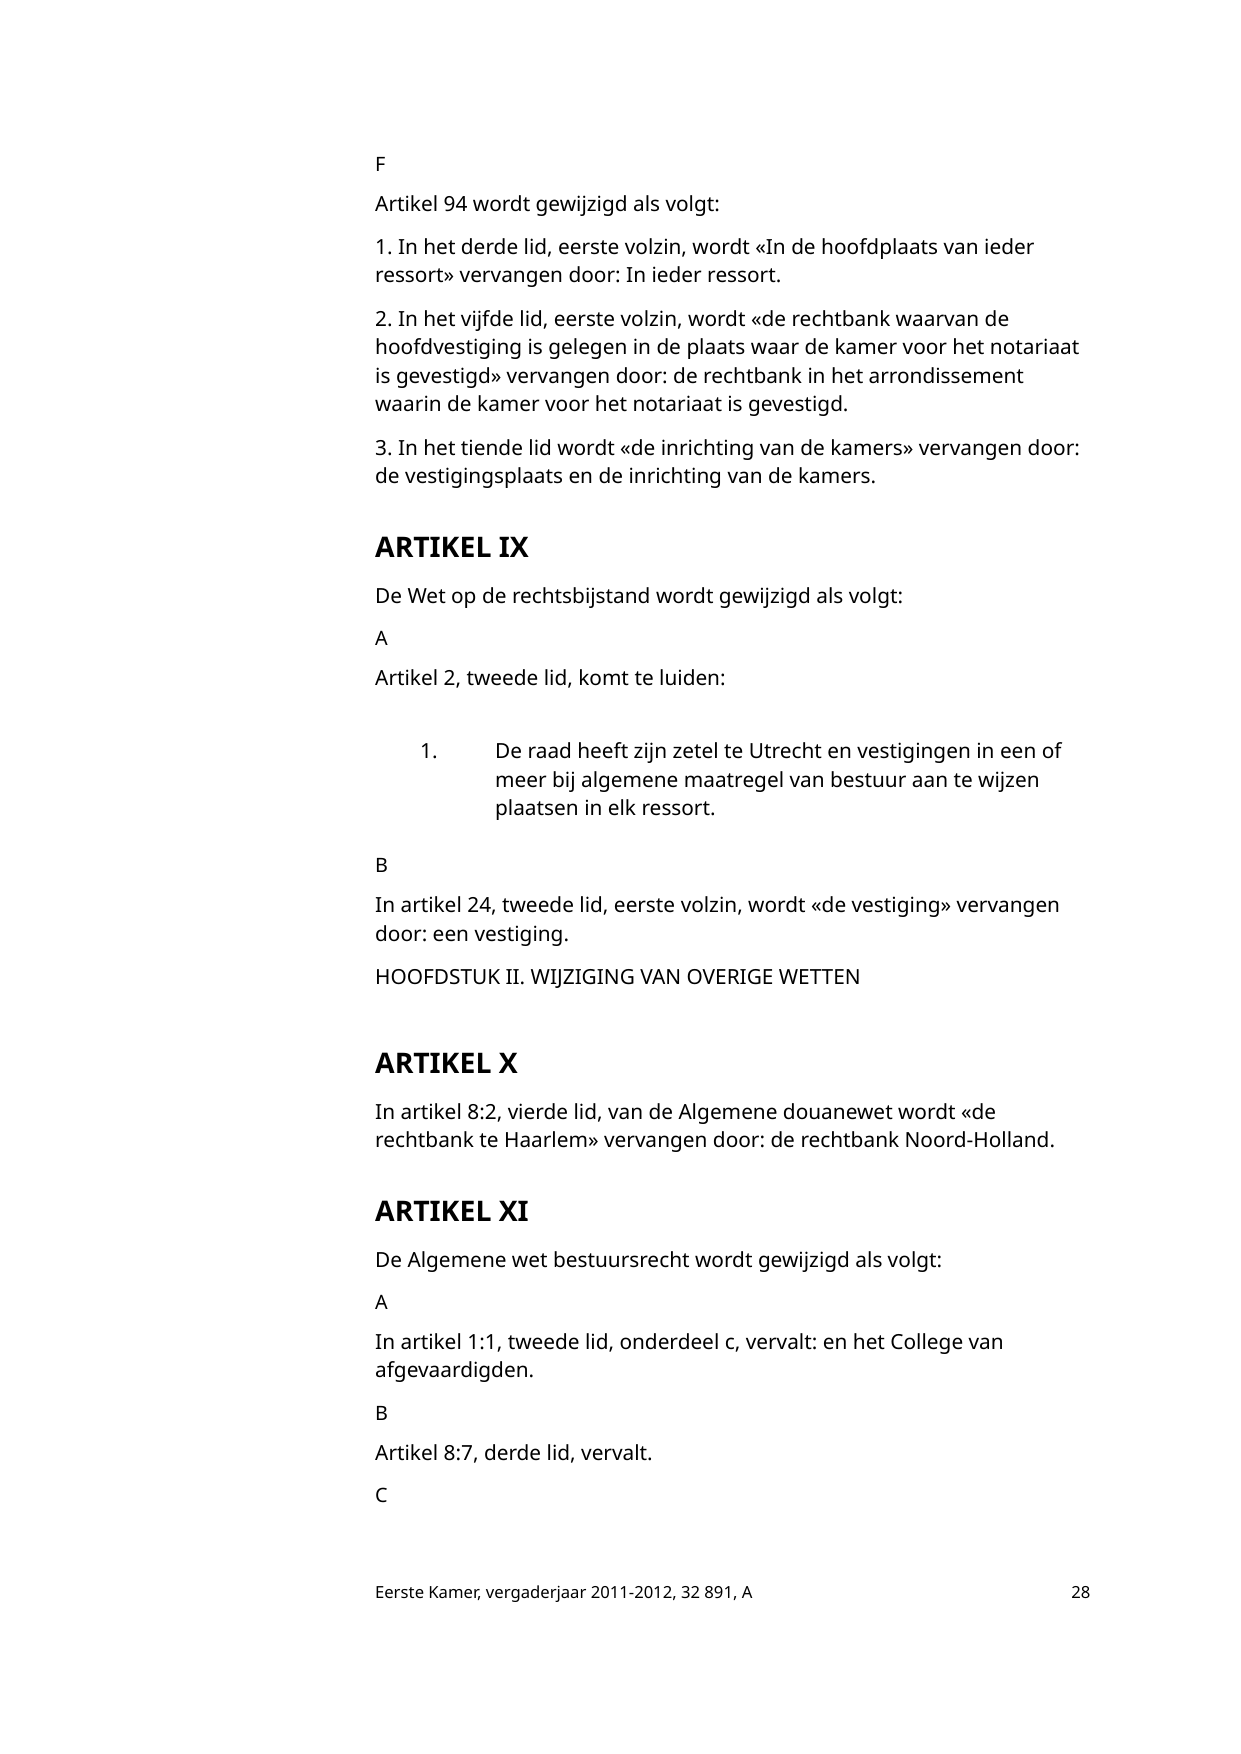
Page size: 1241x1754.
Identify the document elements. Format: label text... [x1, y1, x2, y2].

text Artikel 94 wordt gewijzigd als volgt: [375, 189, 1090, 217]
subtitle ARTIKEL IX [375, 527, 1090, 566]
text 3. In het tiende lid wordt «de inrichting van de kamers» vervangen door: de vestigingsplaats en de inrichting van de kamers. [375, 433, 1090, 490]
text De Algemene wet bestuursrecht wordt gewijzigd als volgt: [375, 1245, 1090, 1273]
list De raad heeft zijn zetel te Utrecht en vestigingen in een of meer bij algemene maatregel van bestuur aan te wijzen plaatsen in elk ressort. [420, 736, 1090, 822]
text 2. In het vijfde lid, eerste volzin, wordt «de rechtbank waarvan de hoofdvestiging is gelegen in de plaats waar de kamer voor het notariaat is gevestigd» vervangen door: de rechtbank in het arrondissement waarin de kamer voor het notariaat is gevestigd. [375, 304, 1090, 418]
subtitle HOOFDSTUK II. WIJZIGING VAN OVERIGE WETTEN [375, 962, 1090, 991]
text B [375, 852, 1090, 879]
text 1. In het derde lid, eerste volzin, wordt «In de hoofdplaats van ieder ressort» vervangen door: In ieder ressort. [375, 232, 1090, 289]
subtitle ARTIKEL XI [375, 1191, 1090, 1230]
text Artikel 2, tweede lid, komt te luiden: [375, 663, 1090, 691]
text F [375, 150, 1090, 177]
subtitle ARTIKEL X [375, 1043, 1090, 1082]
text In artikel 8:2, vierde lid, van de Algemene douanewet wordt «de rechtbank te Haarlem» vervangen door: de rechtbank Noord-Holland. [375, 1097, 1090, 1154]
text In artikel 1:1, tweede lid, onderdeel c, vervalt: en het College van afgevaardigden. [375, 1327, 1090, 1384]
text C [375, 1481, 1090, 1508]
text A [375, 624, 1090, 651]
text B [375, 1399, 1090, 1426]
text In artikel 24, tweede lid, eerste volzin, wordt «de vestiging» vervangen door: een vestiging. [375, 891, 1090, 947]
text A [375, 1288, 1090, 1315]
text Artikel 8:7, derde lid, vervalt. [375, 1438, 1090, 1466]
text De Wet op de rechtsbijstand wordt gewijzigd als volgt: [375, 581, 1090, 609]
